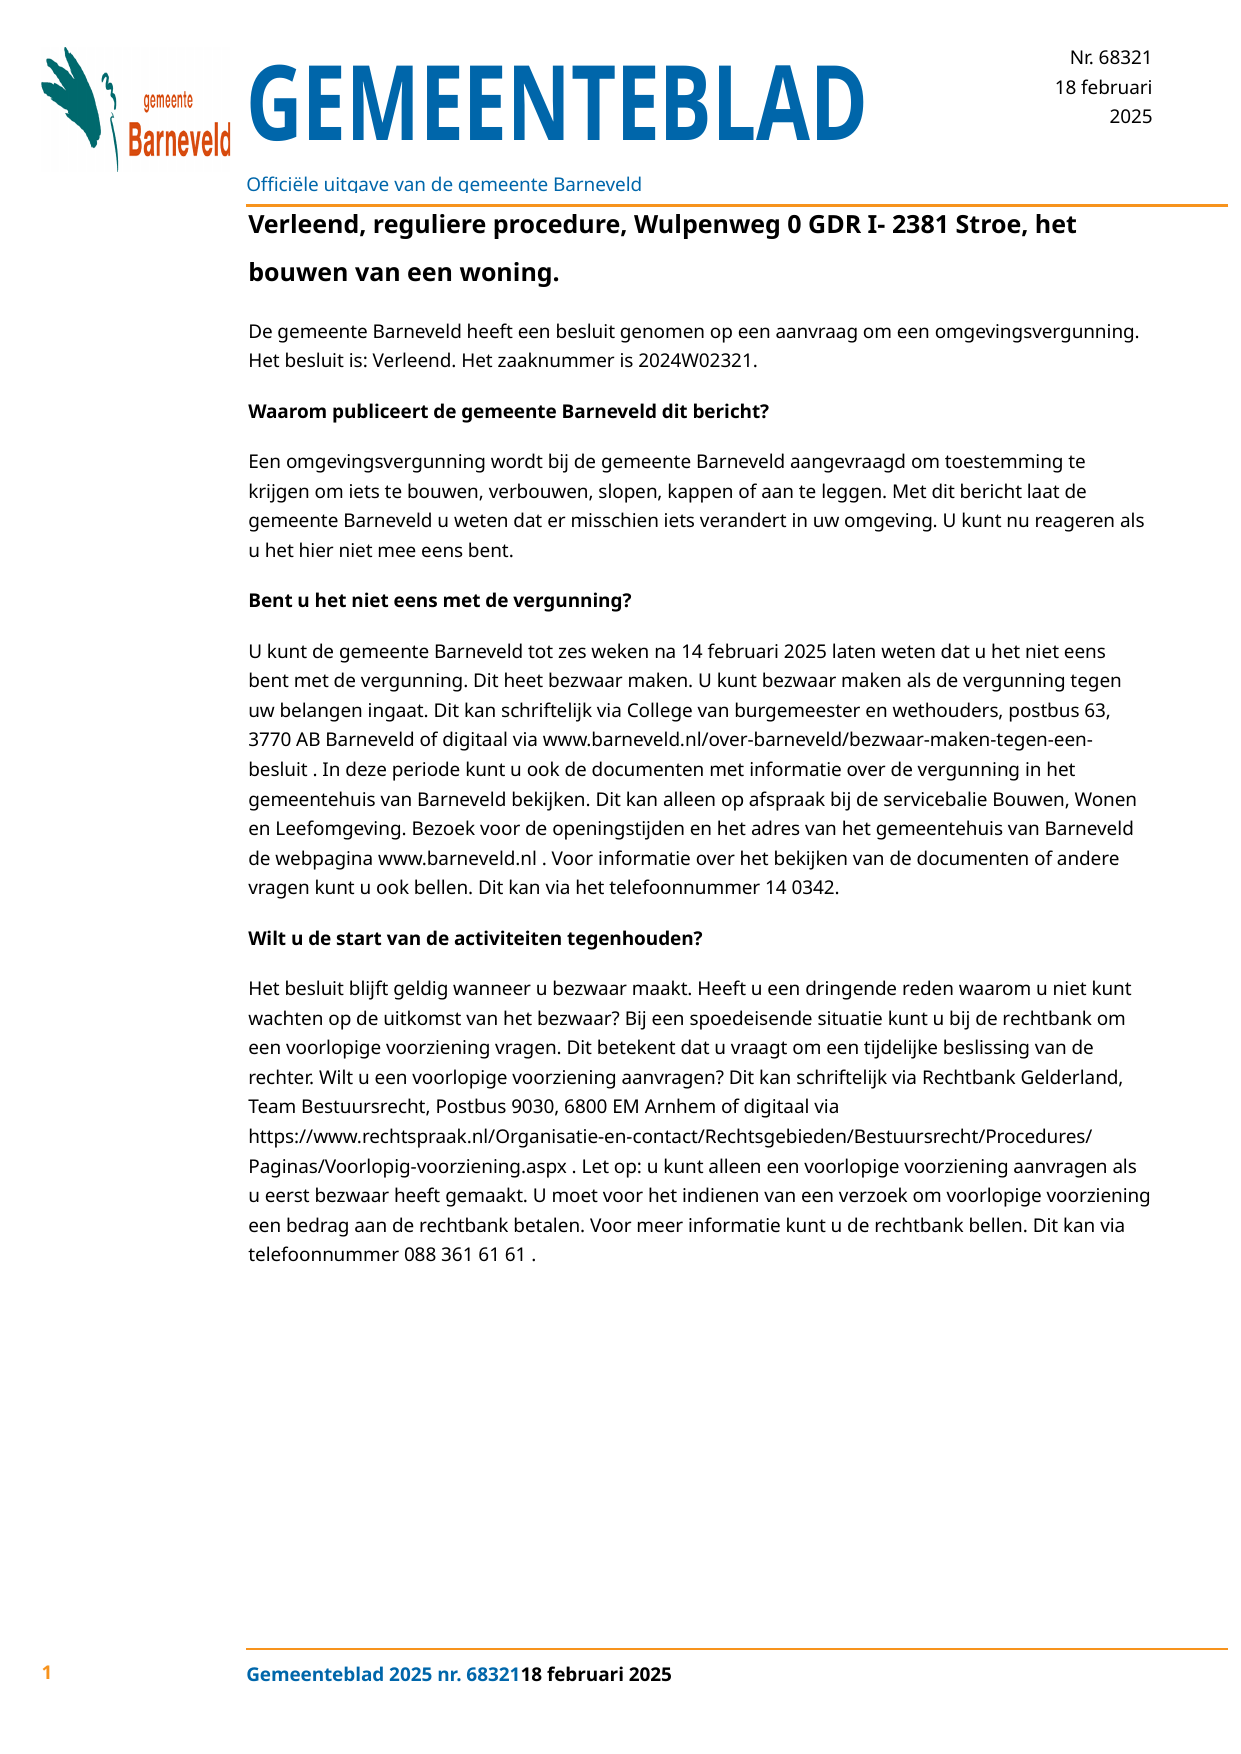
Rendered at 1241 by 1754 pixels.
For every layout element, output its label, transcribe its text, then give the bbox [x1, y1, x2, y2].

text Bent u het niet eens met de vergunning? [248, 587, 1152, 613]
text De gemeente Barneveld heeft een besluit genomen op een aanvraag om een omgevingsvergunning. Het besluit is: Verleend. Het zaaknummer is 2024W02321. [248, 318, 1152, 373]
text U kunt de gemeente Barneveld tot zes weken na 14 februari 2025 laten weten dat u het niet eens bent met de vergunning. Dit heet bezwaar maken. U kunt bezwaar maken als de vergunning tegen uw belangen ingaat. Dit kan schriftelijk via College van burgemeester en wethouders, postbus 63, 3770 AB Barneveld of digitaal via www.barneveld.nl/over-barneveld/bezwaar-maken-tegen-een-besluit . In deze periode kunt u ook de documenten met informatie over de vergunning in het gemeentehuis van Barneveld bekijken. Dit kan alleen op afspraak bij de servicebalie Bouwen, Wonen en Leefomgeving. Bezoek voor de openingstijden en het adres van het gemeentehuis van Barneveld de webpagina www.barneveld.nl . Voor informatie over het bekijken van de documenten of andere vragen kunt u ook bellen. Dit kan via het telefoonnummer 14 0342. [248, 638, 1152, 900]
text Waarom publiceert de gemeente Barneveld dit bericht? [248, 398, 1152, 424]
text Verleend, reguliere procedure, Wulpenweg 0 GDR I- 2381 Stroe, het bouwen van een woning. [248, 207, 1152, 288]
picture [41, 47, 231, 172]
text Wilt u de start van de activiteiten tegenhouden? [248, 925, 1152, 951]
text Het besluit blijft geldig wanneer u bezwaar maakt. Heeft u een dringende reden waarom u niet kunt wachten op de uitkomst van het bezwaar? Bij een spoedeisende situatie kunt u bij de rechtbank om een voorlopige voorziening vragen. Dit betekent dat u vraagt om een tijdelijke beslissing van de rechter. Wilt u een voorlopige voorziening aanvragen? Dit kan schriftelijk via Rechtbank Gelderland, Team Bestuursrecht, Postbus 9030, 6800 EM Arnhem of digitaal via https://www.rechtspraak.nl/Organisatie-en-contact/Rechtsgebieden/Bestuursrecht/Procedures/Paginas/Voorlopig-voorziening.aspx . Let op: u kunt alleen een voorlopige voorziening aanvragen als u eerst bezwaar heeft gemaakt. U moet voor het indienen van een verzoek om voorlopige voorziening een bedrag aan de rechtbank betalen. Voor meer informatie kunt u de rechtbank bellen. Dit kan via telefoonnummer 088 361 61 61 . [248, 975, 1152, 1267]
text Een omgevingsvergunning wordt bij de gemeente Barneveld aangevraagd om toestemming te krijgen om iets te bouwen, verbouwen, slopen, kappen of aan te leggen. Met dit bericht laat de gemeente Barneveld u weten dat er misschien iets verandert in uw omgeving. U kunt nu reageren als u het hier niet mee eens bent. [248, 448, 1152, 563]
